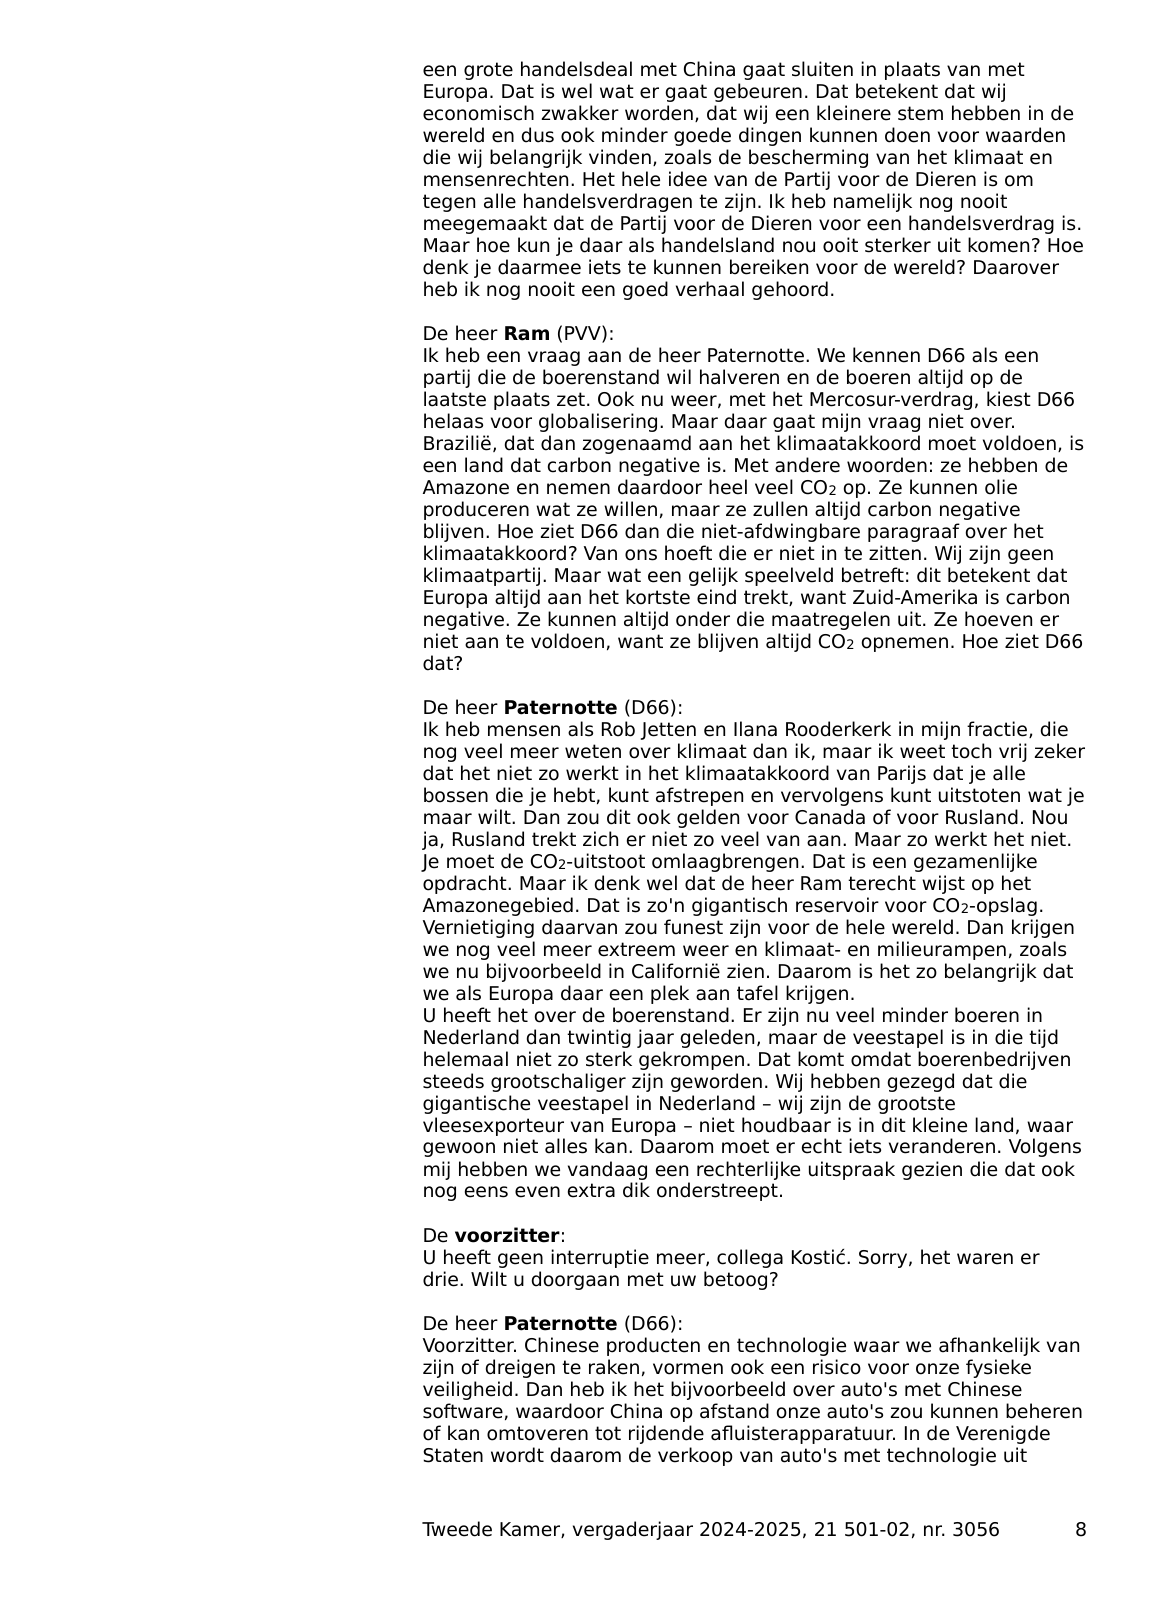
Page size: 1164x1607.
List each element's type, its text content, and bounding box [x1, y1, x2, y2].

text een grote handelsdeal met China gaat sluiten in plaats van met Europa. Dat is wel wat er gaat gebeuren. Dat betekent dat wij economisch zwakker worden, dat wij een kleinere stem hebben in de wereld en dus ook minder goede dingen kunnen doen voor waarden die wij belangrijk vinden, zoals de bescherming van het klimaat en mensenrechten. Het hele idee van de Partij voor de Dieren is om tegen alle handelsverdragen te zijn. Ik heb namelijk nog nooit meegemaakt dat de Partij voor de Dieren voor een handelsverdrag is. Maar hoe kun je daar als handelsland nou ooit sterker uit komen? Hoe denk je daarmee iets te kunnen bereiken voor de wereld? Daarover heb ik nog nooit een goed verhaal gehoord. [422, 59, 1087, 301]
text De heer Paternotte (D66): [422, 697, 1087, 719]
text Ik heb mensen als Rob Jetten en Ilana Rooderkerk in mijn fractie, die nog veel meer weten over klimaat dan ik, maar ik weet toch vrij zeker dat het niet zo werkt in het klimaatakkoord van Parijs dat je alle bossen die je hebt, kunt afstrepen en vervolgens kunt uitstoten wat je maar wilt. Dan zou dit ook gelden voor Canada of voor Rusland. Nou ja, Rusland trekt zich er niet zo veel van aan. Maar zo werkt het niet. Je moet de CO2-uitstoot omlaagbrengen. Dat is een gezamenlijke opdracht. Maar ik denk wel dat de heer Ram terecht wijst op het Amazonegebied. Dat is zo'n gigantisch reservoir voor CO2-opslag. Vernietiging daarvan zou funest zijn voor de hele wereld. Dan krijgen we nog veel meer extreem weer en klimaat- en milieurampen, zoals we nu bijvoorbeeld in Californië zien. Daarom is het zo belangrijk dat we als Europa daar een plek aan tafel krijgen. [422, 719, 1087, 1004]
text De heer Ram (PVV): [422, 323, 1087, 345]
text Ik heb een vraag aan de heer Paternotte. We kennen D66 als een partij die de boerenstand wil halveren en de boeren altijd op de laatste plaats zet. Ook nu weer, met het Mercosur-verdrag, kiest D66 helaas voor globalisering. Maar daar gaat mijn vraag niet over. Brazilië, dat dan zogenaamd aan het klimaatakkoord moet voldoen, is een land dat carbon negative is. Met andere woorden: ze hebben de Amazone en nemen daardoor heel veel CO2 op. Ze kunnen olie produceren wat ze willen, maar ze zullen altijd carbon negative blijven. Hoe ziet D66 dan die niet-afdwingbare paragraaf over het klimaatakkoord? Van ons hoeft die er niet in te zitten. Wij zijn geen klimaatpartij. Maar wat een gelijk speelveld betreft: dit betekent dat Europa altijd aan het kortste eind trekt, want Zuid-Amerika is carbon negative. Ze kunnen altijd onder die maatregelen uit. Ze hoeven er niet aan te voldoen, want ze blijven altijd CO2 opnemen. Hoe ziet D66 dat? [422, 345, 1087, 675]
text U heeft het over de boerenstand. Er zijn nu veel minder boeren in Nederland dan twintig jaar geleden, maar de veestapel is in die tijd helemaal niet zo sterk gekrompen. Dat komt omdat boerenbedrijven steeds grootschaliger zijn geworden. Wij hebben gezegd dat die gigantische veestapel in Nederland – wij zijn de grootste vleesexporteur van Europa – niet houdbaar is in dit kleine land, waar gewoon niet alles kan. Daarom moet er echt iets veranderen. Volgens mij hebben we vandaag een rechterlijke uitspraak gezien die dat ook nog eens even extra dik onderstreept. [422, 1004, 1087, 1202]
text U heeft geen interruptie meer, collega Kostić. Sorry, het waren er drie. Wilt u doorgaan met uw betoog? [422, 1247, 1087, 1291]
text De heer Paternotte (D66): [422, 1313, 1087, 1335]
text De voorzitter: [422, 1224, 1087, 1247]
text Voorzitter. Chinese producten en technologie waar we afhankelijk van zijn of dreigen te raken, vormen ook een risico voor onze fysieke veiligheid. Dan heb ik het bijvoorbeeld over auto's met Chinese software, waardoor China op afstand onze auto's zou kunnen beheren of kan omtoveren tot rijdende afluisterapparatuur. In de Verenigde Staten wordt daarom de verkoop van auto's met technologie uit [422, 1335, 1087, 1467]
